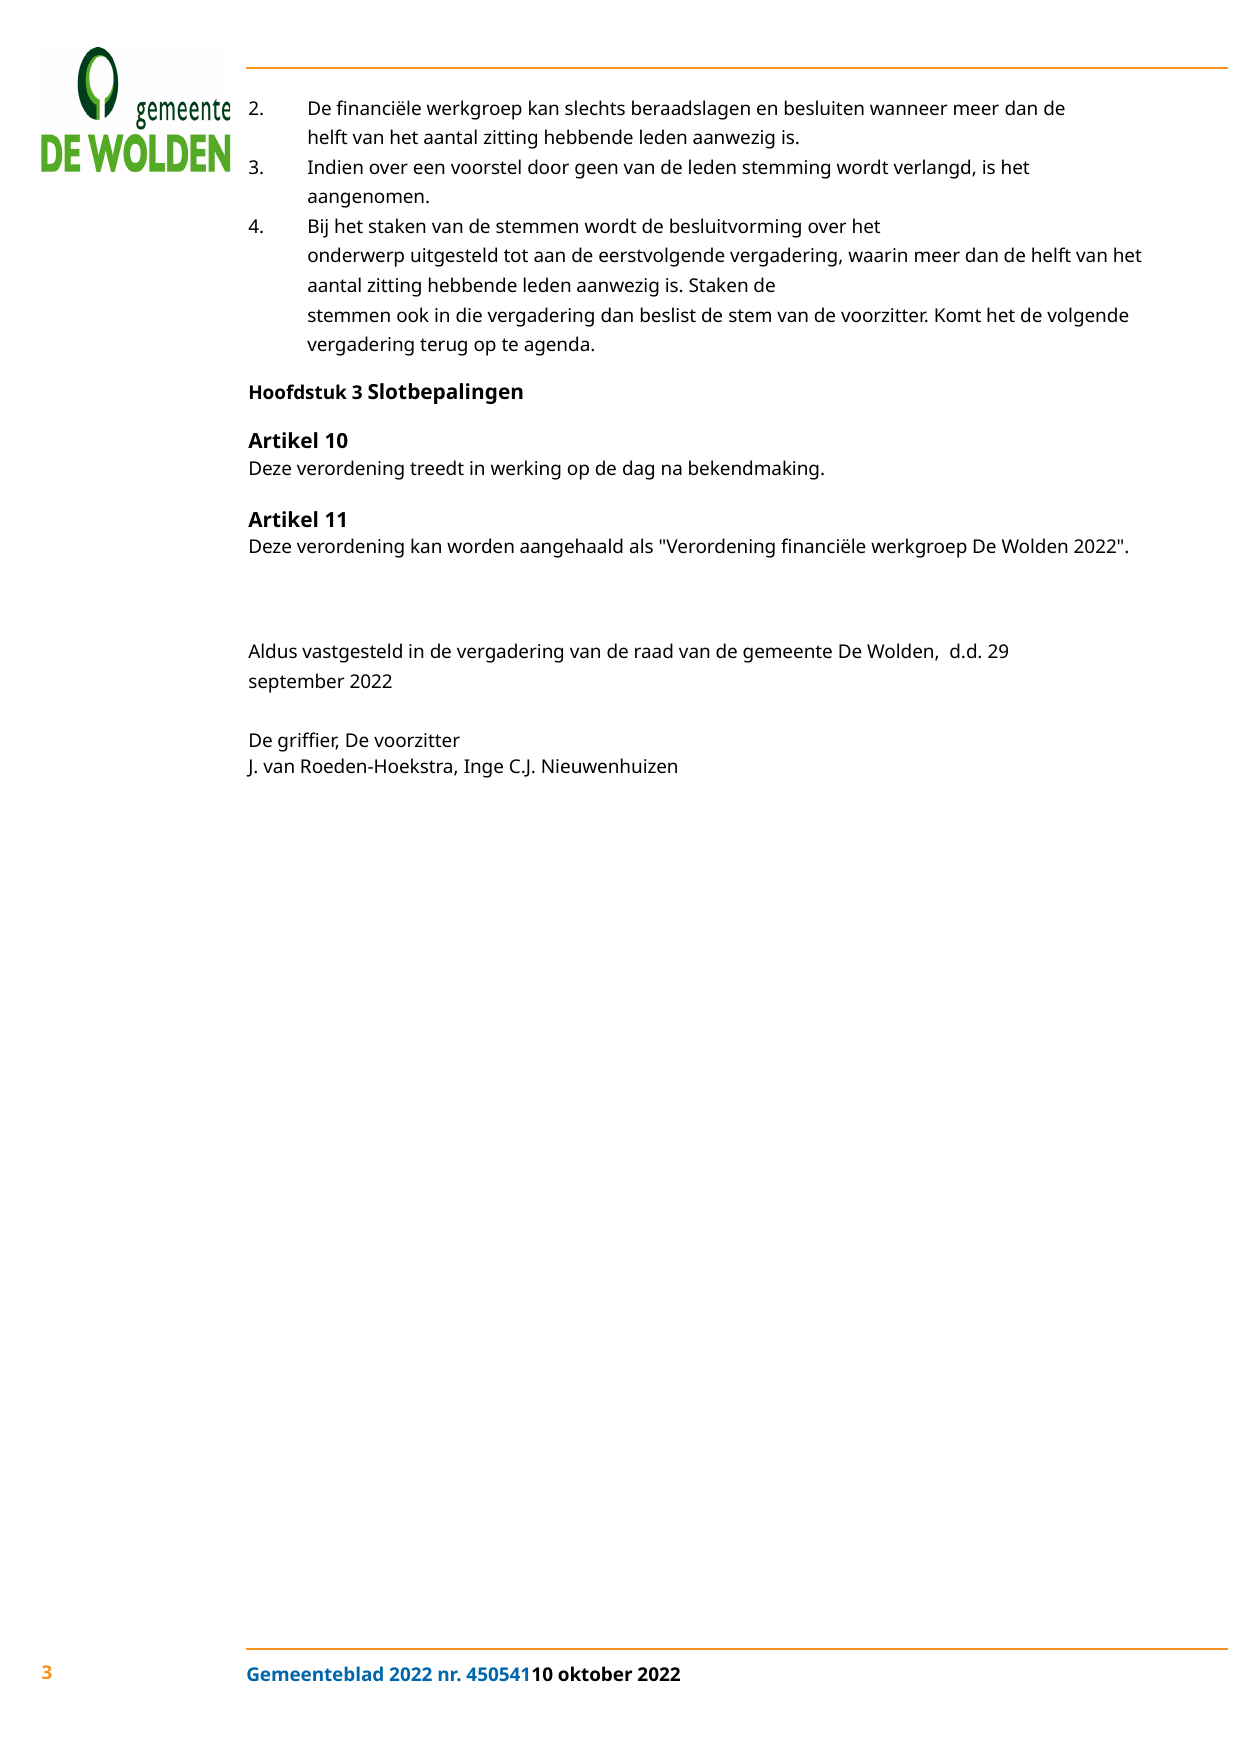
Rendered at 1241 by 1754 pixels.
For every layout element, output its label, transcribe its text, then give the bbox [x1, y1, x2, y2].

text Deze verordening kan worden aangehaald als "Verordening financiële werkgroep De Wolden 2022". [248, 534, 1152, 559]
text Artikel 10 [248, 426, 1152, 455]
text Artikel 11 [248, 505, 1152, 534]
text De griffier, De voorzitter [248, 727, 1152, 753]
list De financiële werkgroep kan slechts beraadslagen en besluiten wanneer meer dan de helft van het aantal zitting hebbende leden aanwezig is. [248, 95, 1152, 150]
text Hoofdstuk 3 Slotbepalingen [248, 377, 1152, 406]
picture [41, 47, 231, 172]
list Indien over een voorstel door geen van de leden stemming wordt verlangd, is het aangenomen. [248, 154, 1152, 209]
list Bij het staken van de stemmen wordt de besluitvorming over het onderwerp uitgesteld tot aan de eerstvolgende vergadering, waarin meer dan de helft van het aantal zitting hebbende leden aanwezig is. Staken de stemmen ook in die vergadering dan beslist de stem van de voorzitter. Komt het de volgende vergadering terug op te agenda. [248, 213, 1152, 357]
text Aldus vastgesteld in de vergadering van de raad van de gemeente De Wolden, d.d. 29 september 2022 [248, 638, 1152, 694]
text J. van Roeden-Hoekstra, Inge C.J. Nieuwenhuizen [248, 753, 1152, 779]
text Deze verordening treedt in werking op de dag na bekendmaking. [248, 455, 1152, 481]
